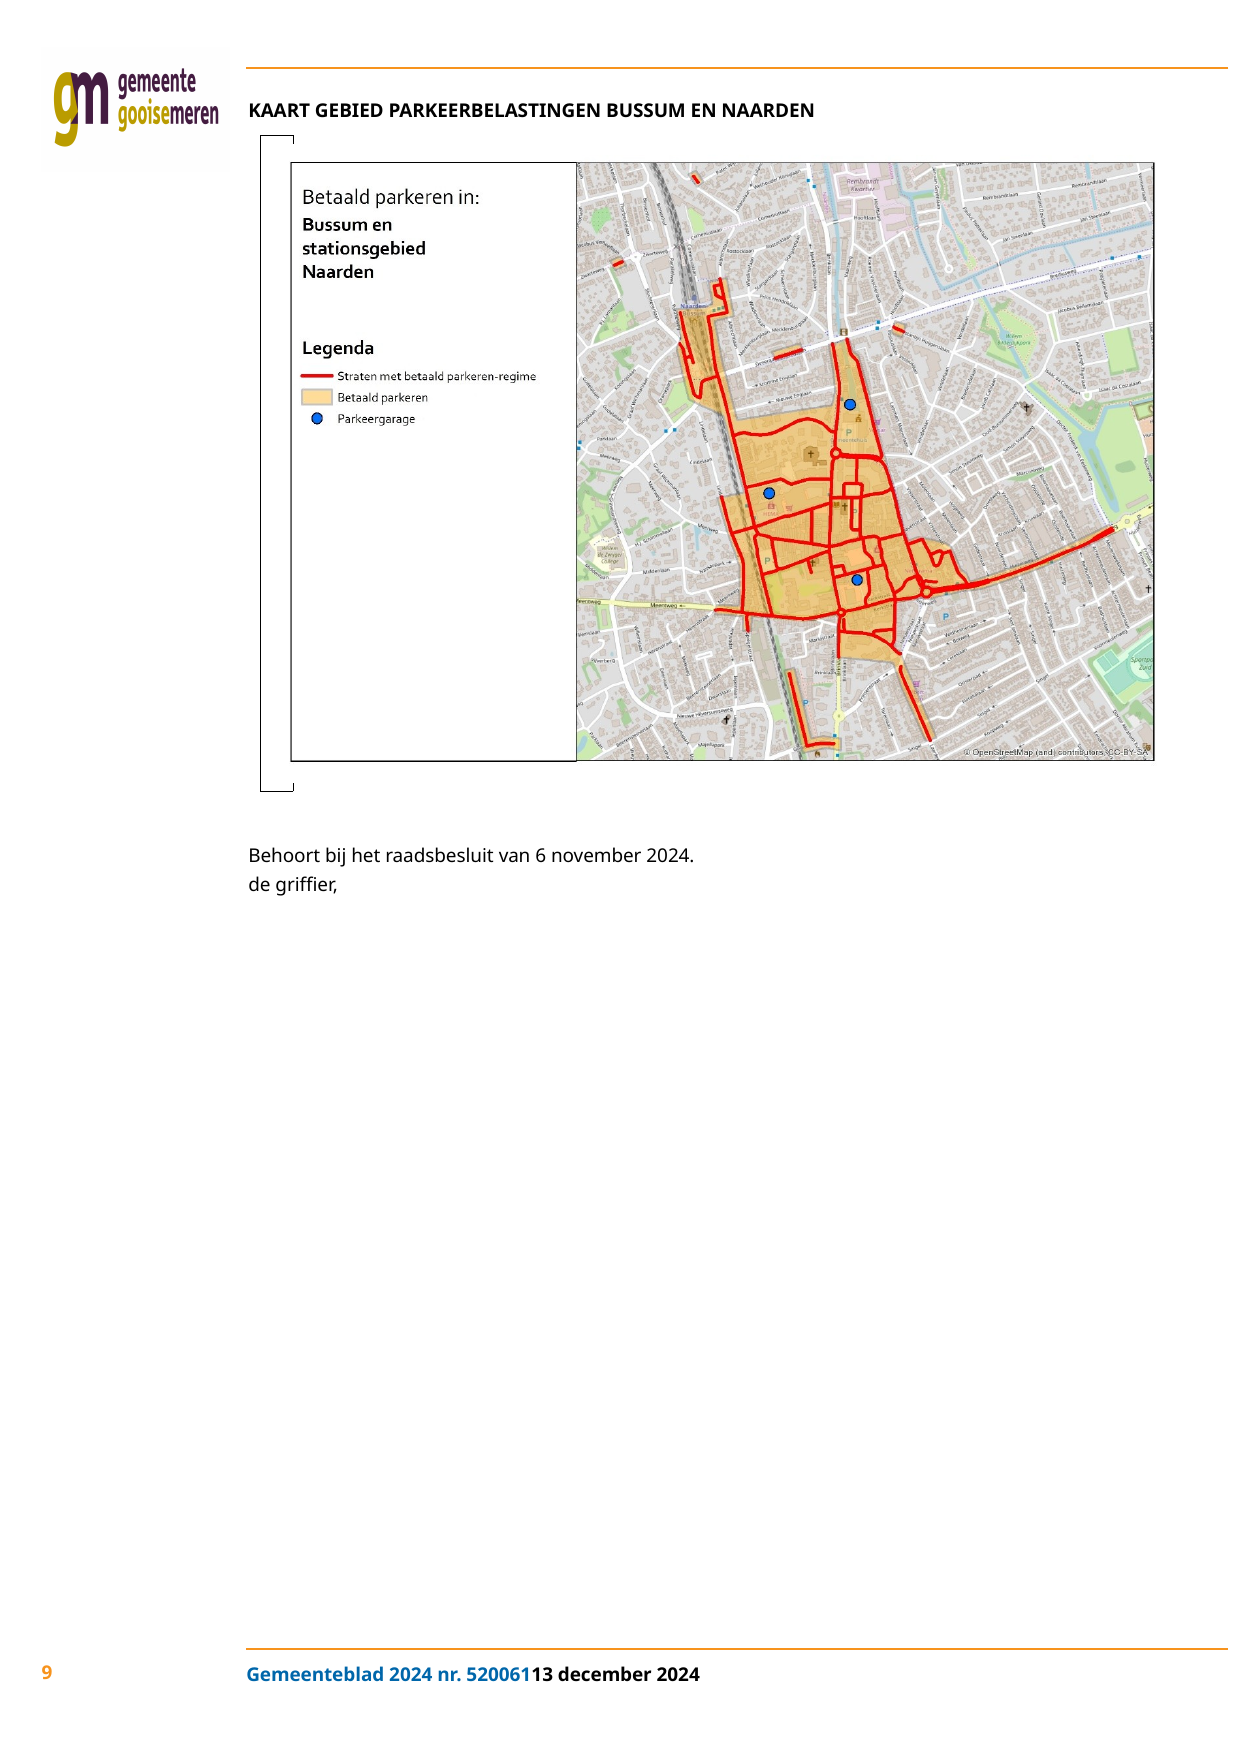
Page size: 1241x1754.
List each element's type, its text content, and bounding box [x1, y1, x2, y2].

picture [41, 47, 231, 172]
picture [268, 144, 1173, 783]
text de griffier, [248, 872, 1152, 897]
text KAART GEBIED PARKEERBELASTINGEN BUSSUM EN NAARDEN [248, 95, 1152, 123]
text Behoort bij het raadsbesluit van 6 november 2024. [248, 842, 1152, 868]
